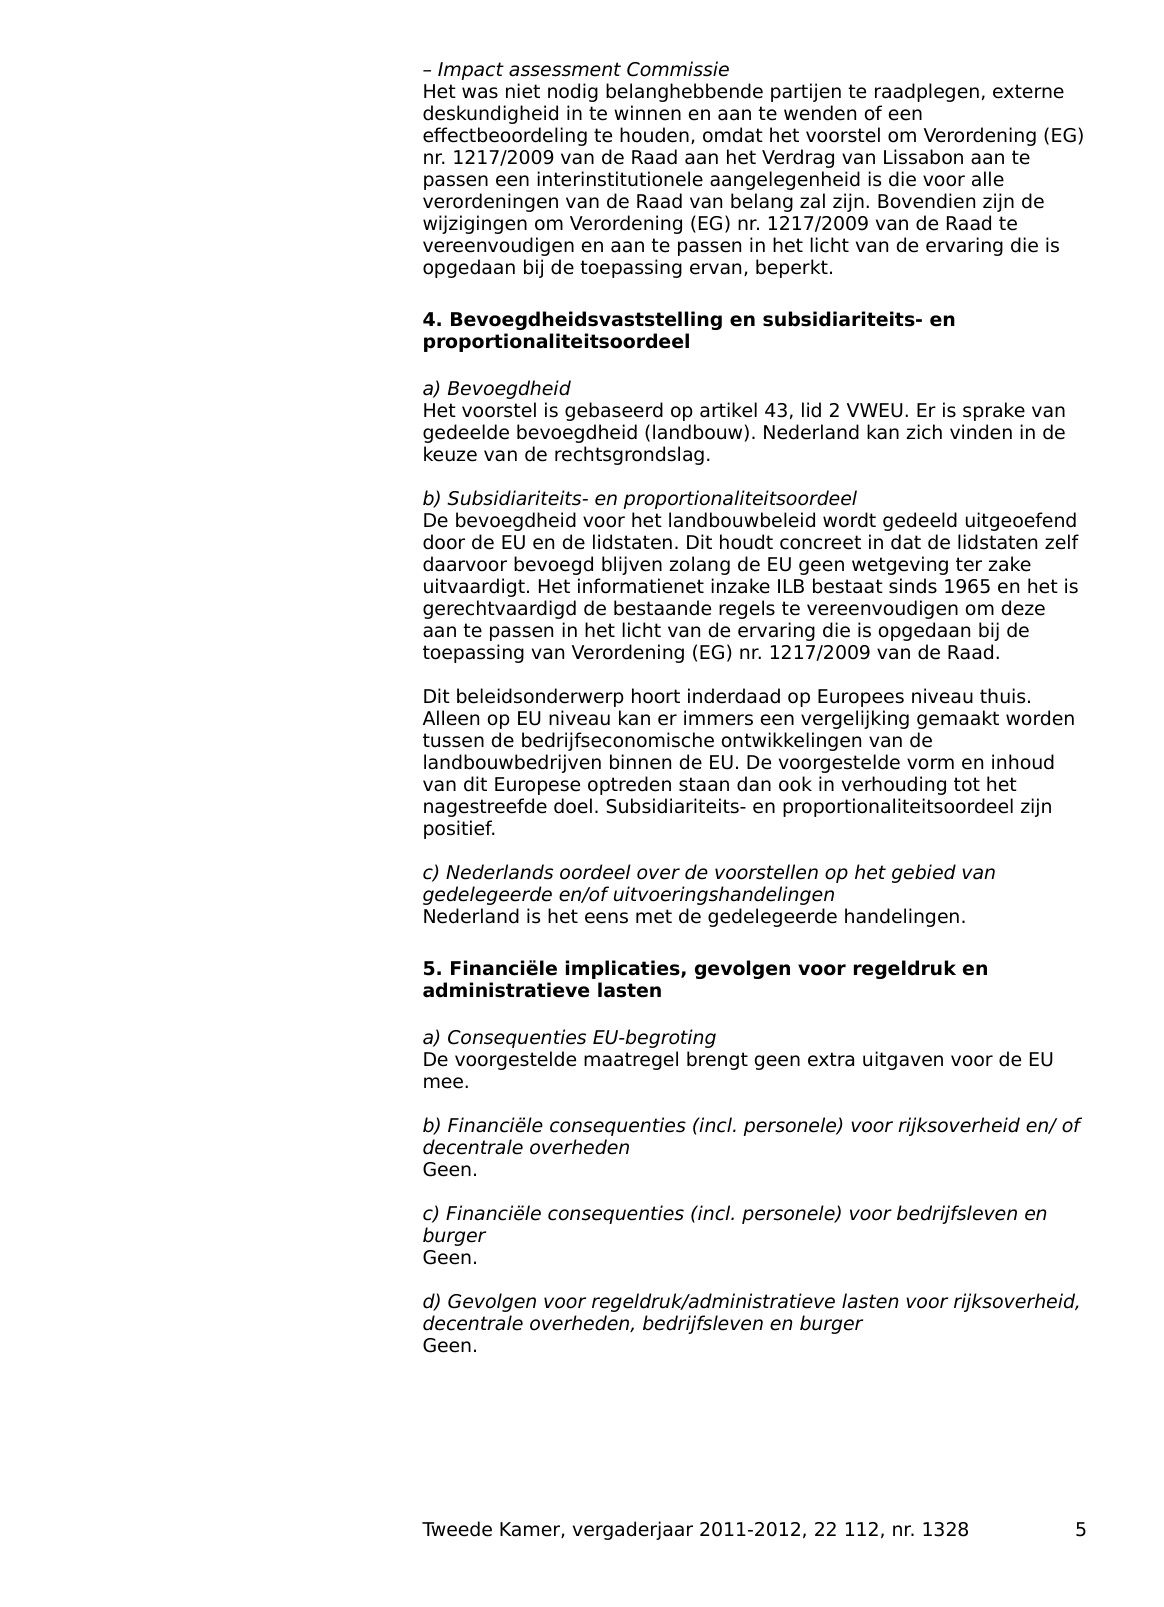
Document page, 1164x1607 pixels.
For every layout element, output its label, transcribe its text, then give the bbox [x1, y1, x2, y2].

subtitle c) Financiële consequenties (incl. personele) voor bedrijfsleven en burger [422, 1203, 1087, 1247]
subtitle d) Gevolgen voor regeldruk/administratieve lasten voor rijksoverheid, decentrale overheden, bedrijfsleven en burger [422, 1291, 1087, 1335]
text Geen. [422, 1247, 1087, 1269]
subtitle c) Nederlands oordeel over de voorstellen op het gebied van gedelegeerde en/of uitvoeringshandelingen [422, 862, 1087, 906]
subtitle a) Consequenties EU-begroting [422, 1027, 1087, 1049]
subtitle 4. Bevoegdheidsvaststelling en subsidiariteits- en proportionaliteitsoordeel [422, 309, 1087, 353]
text De bevoegdheid voor het landbouwbeleid wordt gedeeld uitgeoefend door de EU en de lidstaten. Dit houdt concreet in dat de lidstaten zelf daarvoor bevoegd blijven zolang de EU geen wetgeving ter zake uitvaardigt. Het informatienet inzake ILB bestaat sinds 1965 en het is gerechtvaardigd de bestaande regels te vereenvoudigen om deze aan te passen in het licht van de ervaring die is opgedaan bij de toepassing van Verordening (EG) nr. 1217/2009 van de Raad. [422, 510, 1087, 664]
text Geen. [422, 1335, 1087, 1357]
text Nederland is het eens met de gedelegeerde handelingen. [422, 906, 1087, 928]
subtitle 5. Financiële implicaties, gevolgen voor regeldruk en administratieve lasten [422, 958, 1087, 1002]
subtitle b) Subsidiariteits- en proportionaliteitsoordeel [422, 488, 1087, 510]
text Het was niet nodig belanghebbende partijen te raadplegen, externe deskundigheid in te winnen en aan te wenden of een effectbeoordeling te houden, omdat het voorstel om Verordening (EG) nr. 1217/2009 van de Raad aan het Verdrag van Lissabon aan te passen een interinstitutionele aangelegenheid is die voor alle verordeningen van de Raad van belang zal zijn. Bovendien zijn de wijzigingen om Verordening (EG) nr. 1217/2009 van de Raad te vereenvoudigen en aan te passen in het licht van de ervaring die is opgedaan bij de toepassing ervan, beperkt. [422, 81, 1087, 279]
text Het voorstel is gebaseerd op artikel 43, lid 2 VWEU. Er is sprake van gedeelde bevoegdheid (landbouw). Nederland kan zich vinden in de keuze van de rechtsgrondslag. [422, 400, 1087, 466]
subtitle – Impact assessment Commissie [422, 59, 1087, 81]
text De voorgestelde maatregel brengt geen extra uitgaven voor de EU mee. [422, 1049, 1087, 1093]
text Dit beleidsonderwerp hoort inderdaad op Europees niveau thuis. Alleen op EU niveau kan er immers een vergelijking gemaakt worden tussen de bedrijfseconomische ontwikkelingen van de landbouwbedrijven binnen de EU. De voorgestelde vorm en inhoud van dit Europese optreden staan dan ook in verhouding tot het nagestreefde doel. Subsidiariteits- en proportionaliteitsoordeel zijn positief. [422, 686, 1087, 840]
subtitle b) Financiële consequenties (incl. personele) voor rijksoverheid en/ of decentrale overheden [422, 1115, 1087, 1159]
subtitle a) Bevoegdheid [422, 378, 1087, 400]
text Geen. [422, 1159, 1087, 1181]
